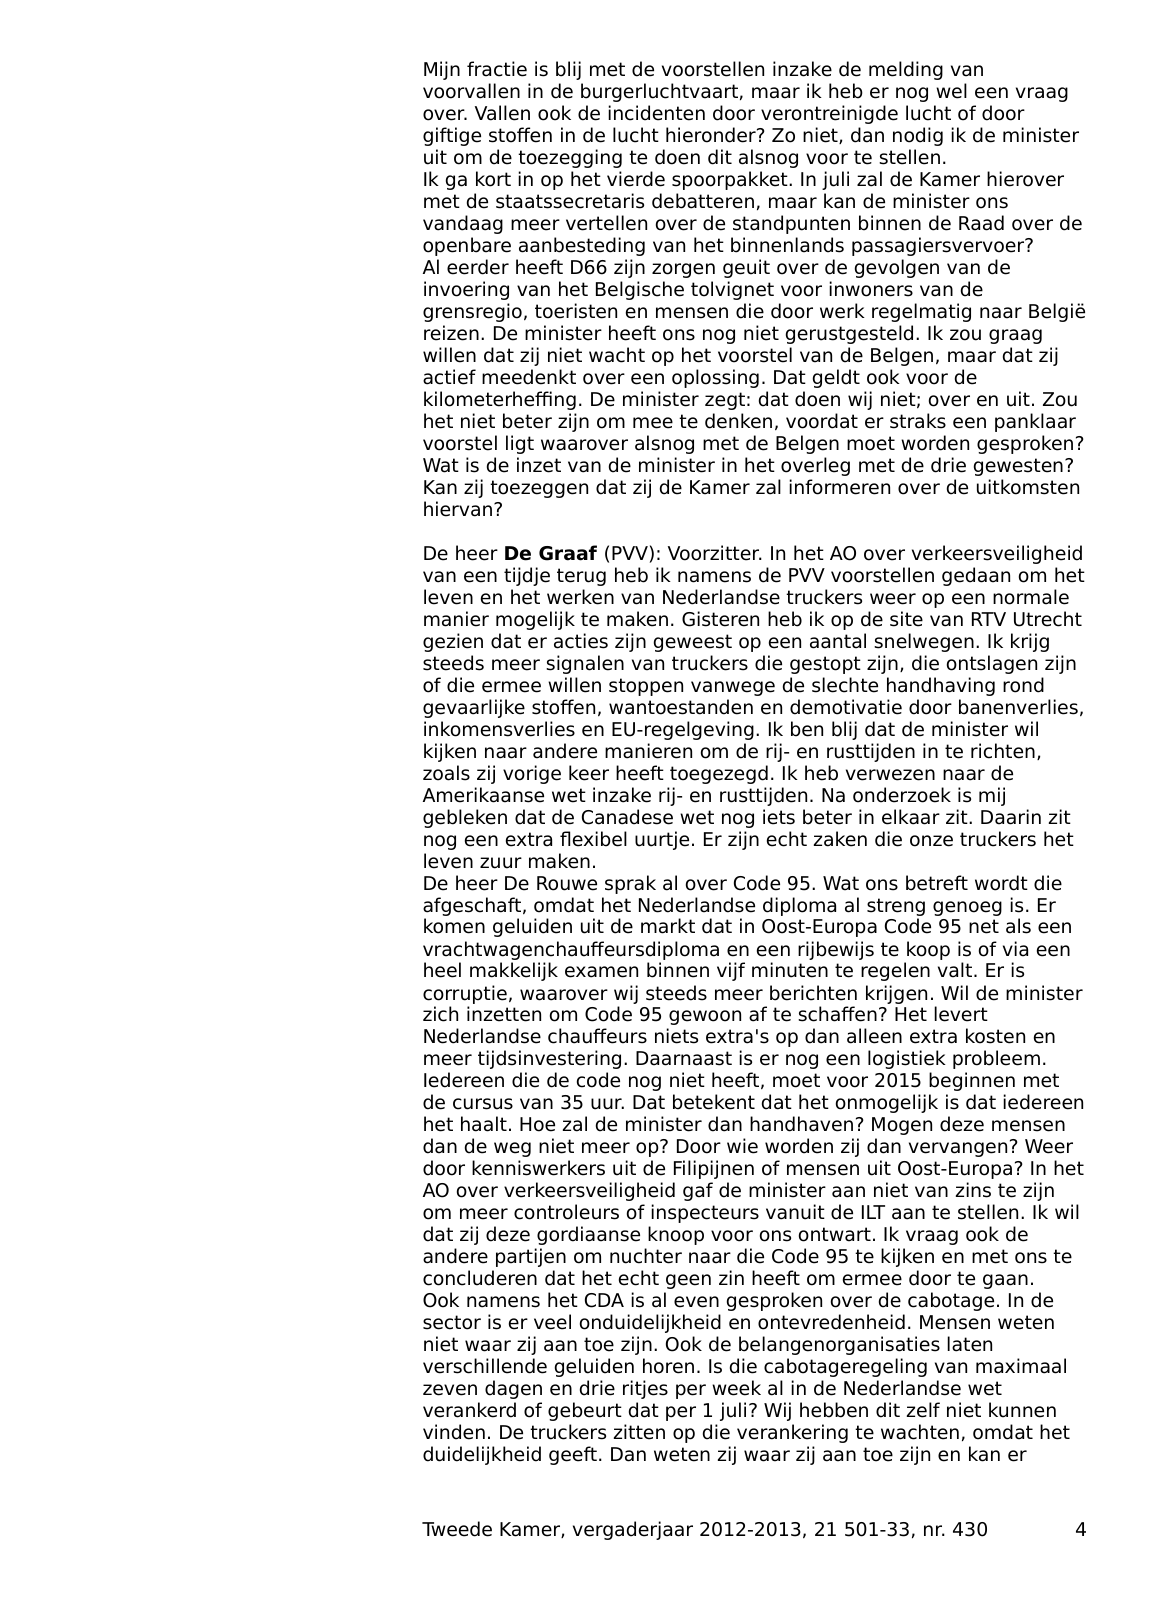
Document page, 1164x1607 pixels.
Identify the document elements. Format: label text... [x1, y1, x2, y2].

text Ik ga kort in op het vierde spoorpakket. In juli zal de Kamer hierover met de staatssecretaris debatteren, maar kan de minister ons vandaag meer vertellen over de standpunten binnen de Raad over de openbare aanbesteding van het binnenlands passagiersvervoer? [422, 169, 1087, 257]
text Mijn fractie is blij met de voorstellen inzake de melding van voorvallen in de burgerluchtvaart, maar ik heb er nog wel een vraag over. Vallen ook de incidenten door verontreinigde lucht of door giftige stoffen in de lucht hieronder? Zo niet, dan nodig ik de minister uit om de toezegging te doen dit alsnog voor te stellen. [422, 59, 1087, 169]
text Ook namens het CDA is al even gesproken over de cabotage. In de sector is er veel onduidelijkheid en ontevredenheid. Mensen weten niet waar zij aan toe zijn. Ook de belangenorganisaties laten verschillende geluiden horen. Is die cabotageregeling van maximaal zeven dagen en drie ritjes per week al in de Nederlandse wet verankerd of gebeurt dat per 1 juli? Wij hebben dit zelf niet kunnen vinden. De truckers zitten op die verankering te wachten, omdat het duidelijkheid geeft. Dan weten zij waar zij aan toe zijn en kan er [422, 1290, 1087, 1466]
text Al eerder heeft D66 zijn zorgen geuit over de gevolgen van de invoering van het Belgische tolvignet voor inwoners van de grensregio, toeristen en mensen die door werk regelmatig naar België reizen. De minister heeft ons nog niet gerustgesteld. Ik zou graag willen dat zij niet wacht op het voorstel van de Belgen, maar dat zij actief meedenkt over een oplossing. Dat geldt ook voor de kilometerheffing. De minister zegt: dat doen wij niet; over en uit. Zou het niet beter zijn om mee te denken, voordat er straks een panklaar voorstel ligt waarover alsnog met de Belgen moet worden gesproken? Wat is de inzet van de minister in het overleg met de drie gewesten? Kan zij toezeggen dat zij de Kamer zal informeren over de uitkomsten hiervan? [422, 257, 1087, 521]
text De heer De Graaf (PVV): Voorzitter. In het AO over verkeersveiligheid van een tijdje terug heb ik namens de PVV voorstellen gedaan om het leven en het werken van Nederlandse truckers weer op een normale manier mogelijk te maken. Gisteren heb ik op de site van RTV Utrecht gezien dat er acties zijn geweest op een aantal snelwegen. Ik krijg steeds meer signalen van truckers die gestopt zijn, die ontslagen zijn of die ermee willen stoppen vanwege de slechte handhaving rond gevaarlijke stoffen, wantoestanden en demotivatie door banenverlies, inkomensverlies en EU-regelgeving. Ik ben blij dat de minister wil kijken naar andere manieren om de rij- en rusttijden in te richten, zoals zij vorige keer heeft toegezegd. Ik heb verwezen naar de Amerikaanse wet inzake rij- en rusttijden. Na onderzoek is mij gebleken dat de Canadese wet nog iets beter in elkaar zit. Daarin zit nog een extra flexibel uurtje. Er zijn echt zaken die onze truckers het leven zuur maken. [422, 543, 1087, 872]
text De heer De Rouwe sprak al over Code 95. Wat ons betreft wordt die afgeschaft, omdat het Nederlandse diploma al streng genoeg is. Er komen geluiden uit de markt dat in Oost-Europa Code 95 net als een vrachtwagenchauffeursdiploma en een rijbewijs te koop is of via een heel makkelijk examen binnen vijf minuten te regelen valt. Er is corruptie, waarover wij steeds meer berichten krijgen. Wil de minister zich inzetten om Code 95 gewoon af te schaffen? Het levert Nederlandse chauffeurs niets extra's op dan alleen extra kosten en meer tijdsinvestering. Daarnaast is er nog een logistiek probleem. Iedereen die de code nog niet heeft, moet voor 2015 beginnen met de cursus van 35 uur. Dat betekent dat het onmogelijk is dat iedereen het haalt. Hoe zal de minister dan handhaven? Mogen deze mensen dan de weg niet meer op? Door wie worden zij dan vervangen? Weer door kenniswerkers uit de Filipijnen of mensen uit Oost-Europa? In het AO over verkeersveiligheid gaf de minister aan niet van zins te zijn om meer controleurs of inspecteurs vanuit de ILT aan te stellen. Ik wil dat zij deze gordiaanse knoop voor ons ontwart. Ik vraag ook de andere partijen om nuchter naar die Code 95 te kijken en met ons te concluderen dat het echt geen zin heeft om ermee door te gaan. [422, 872, 1087, 1290]
